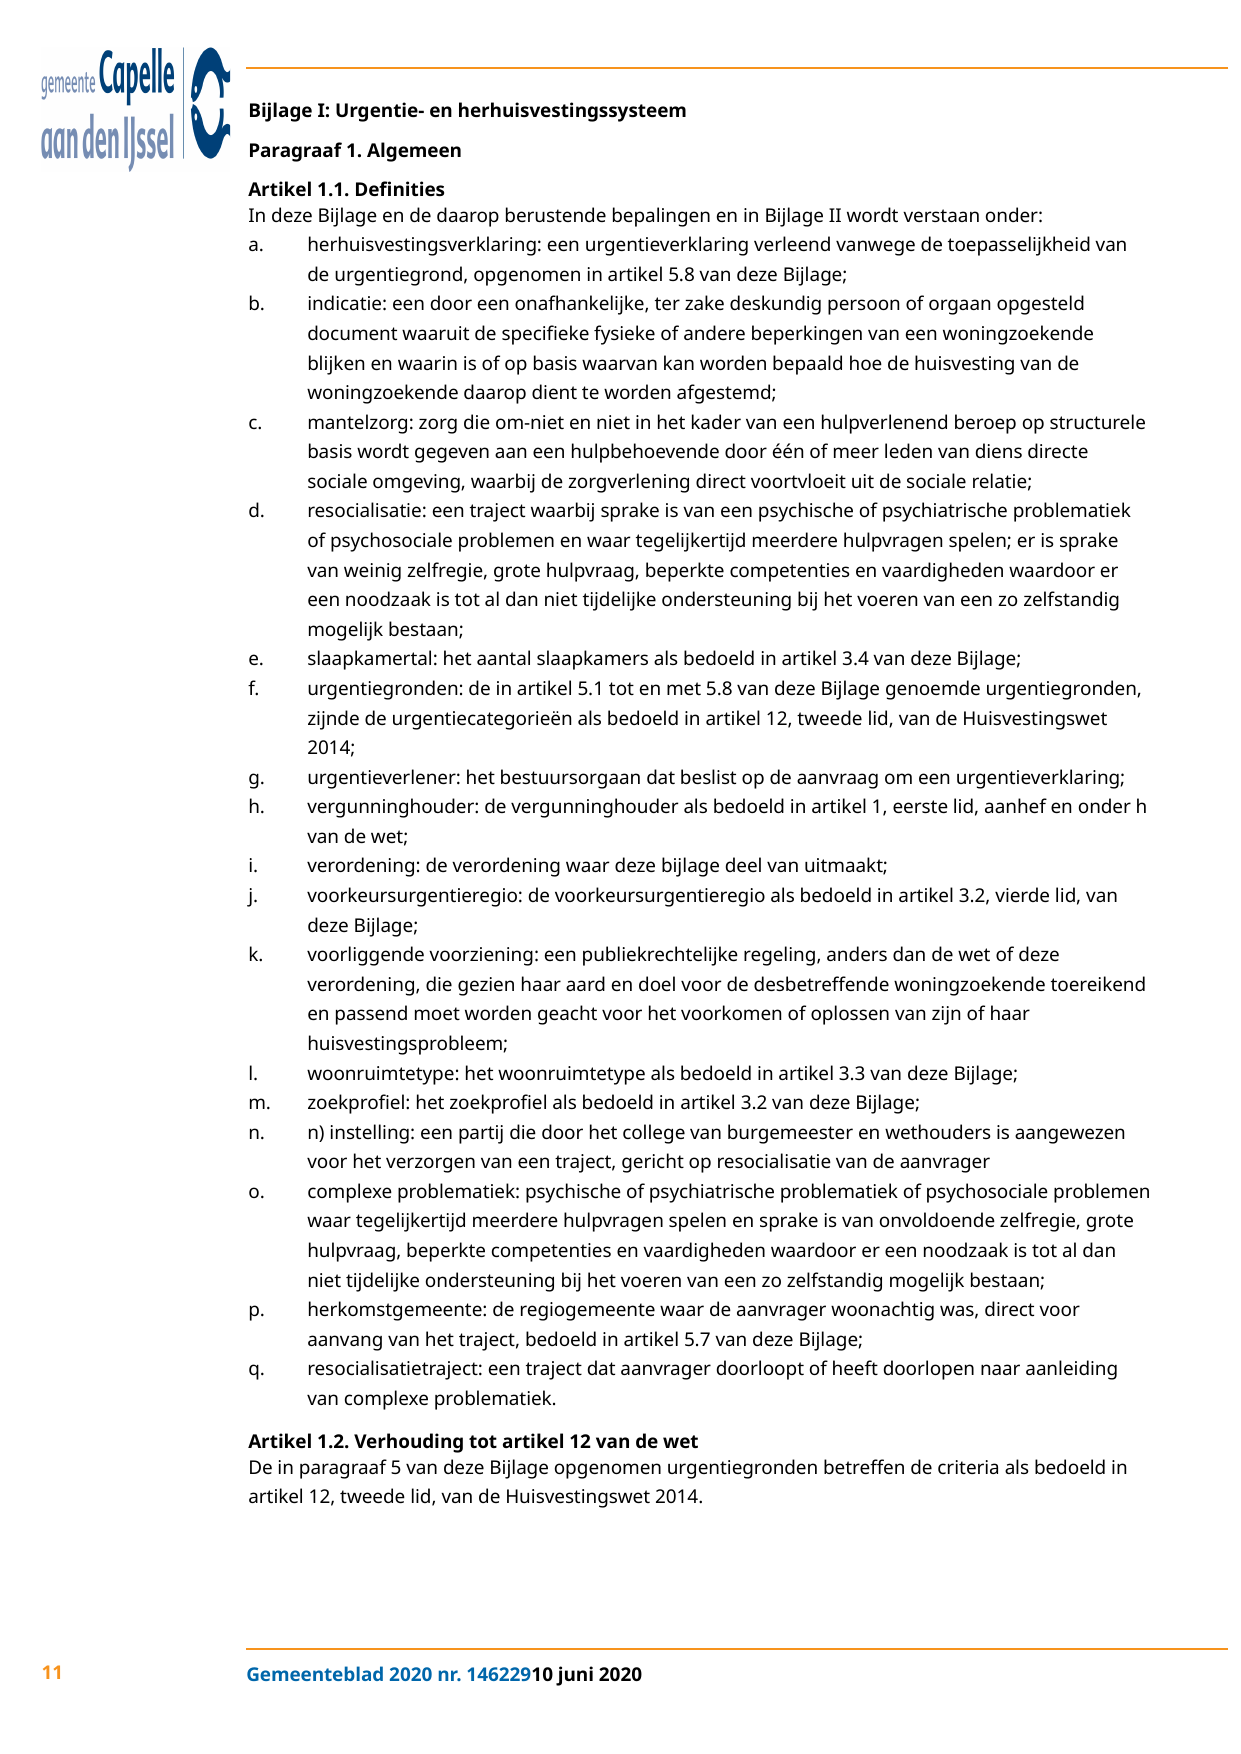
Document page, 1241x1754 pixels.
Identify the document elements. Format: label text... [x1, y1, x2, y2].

list slaapkamertal: het aantal slaapkamers als bedoeld in artikel 3.4 van deze Bijlage; [248, 646, 1152, 671]
list vergunninghouder: de vergunninghouder als bedoeld in artikel 1, eerste lid, aanhef en onder h van de wet; [248, 793, 1152, 849]
list complexe problematiek: psychische of psychiatrische problematiek of psychosociale problemen waar tegelijkertijd meerdere hulpvragen spelen en sprake is van onvoldoende zelfregie, grote hulpvraag, beperkte competenties en vaardigheden waardoor er een noodzaak is tot al dan niet tijdelijke ondersteuning bij het voeren van een zo zelfstandig mogelijk bestaan; [248, 1178, 1152, 1293]
list resocialisatie: een traject waarbij sprake is van een psychische of psychiatrische problematiek of psychosociale problemen en waar tegelijkertijd meerdere hulpvragen spelen; er is sprake van weinig zelfregie, grote hulpvraag, beperkte competenties en vaardigheden waardoor er een noodzaak is tot al dan niet tijdelijke ondersteuning bij het voeren van een zo zelfstandig mogelijk bestaan; [248, 498, 1152, 642]
text Artikel 1.1. Definities [248, 176, 1152, 202]
list herhuisvestingsverklaring: een urgentieverklaring verleend vanwege de toepasselijkheid van de urgentiegrond, opgenomen in artikel 5.8 van deze Bijlage; [248, 231, 1152, 287]
text De in paragraaf 5 van deze Bijlage opgenomen urgentiegronden betreffen de criteria als bedoeld in artikel 12, tweede lid, van de Huisvestingswet 2014. [248, 1454, 1152, 1509]
list n) instelling: een partij die door het college van burgemeester en wethouders is aangewezen voor het verzorgen van een traject, gericht op resocialisatie van de aanvrager [248, 1119, 1152, 1174]
list verordening: de verordening waar deze bijlage deel van uitmaakt; [248, 853, 1152, 878]
list zoekprofiel: het zoekprofiel als bedoeld in artikel 3.2 van deze Bijlage; [248, 1089, 1152, 1115]
list urgentiegronden: de in artikel 5.1 tot en met 5.8 van deze Bijlage genoemde urgentiegronden, zijnde de urgentiecategorieën als bedoeld in artikel 12, tweede lid, van de Huisvestingswet 2014; [248, 675, 1152, 760]
list voorkeursurgentieregio: de voorkeursurgentieregio als bedoeld in artikel 3.2, vierde lid, van deze Bijlage; [248, 882, 1152, 938]
list resocialisatietraject: een traject dat aanvrager doorloopt of heeft doorlopen naar aanleiding van complexe problematiek. [248, 1356, 1152, 1411]
text In deze Bijlage en de daarop berustende bepalingen en in Bijlage II wordt verstaan onder: [248, 202, 1152, 228]
list mantelzorg: zorg die om-niet en niet in het kader van een hulpverlenend beroep op structurele basis wordt gegeven aan een hulpbehoevende door één of meer leden van diens directe sociale omgeving, waarbij de zorgverlening direct voortvloeit uit de sociale relatie; [248, 409, 1152, 494]
picture [41, 47, 231, 172]
list urgentieverlener: het bestuursorgaan dat beslist op de aanvraag om een urgentieverklaring; [248, 764, 1152, 790]
text Bijlage I: Urgentie- en herhuisvestingssysteem [248, 95, 1152, 123]
text Artikel 1.2. Verhouding tot artikel 12 van de wet [248, 1428, 1152, 1454]
list herkomstgemeente: de regiogemeente waar de aanvrager woonachtig was, direct voor aanvang van het traject, bedoeld in artikel 5.7 van deze Bijlage; [248, 1296, 1152, 1352]
list voorliggende voorziening: een publiekrechtelijke regeling, anders dan de wet of deze verordening, die gezien haar aard en doel voor de desbetreffende woningzoekende toereikend en passend moet worden geacht voor het voorkomen of oplossen van zijn of haar huisvestingsprobleem; [248, 941, 1152, 1056]
text Paragraaf 1. Algemeen [248, 137, 1152, 163]
list woonruimtetype: het woonruimtetype als bedoeld in artikel 3.3 van deze Bijlage; [248, 1060, 1152, 1086]
list indicatie: een door een onafhankelijke, ter zake deskundig persoon of orgaan opgesteld document waaruit de specifieke fysieke of andere beperkingen van een woningzoekende blijken en waarin is of op basis waarvan kan worden bepaald hoe de huisvesting van de woningzoekende daarop dient te worden afgestemd; [248, 291, 1152, 405]
